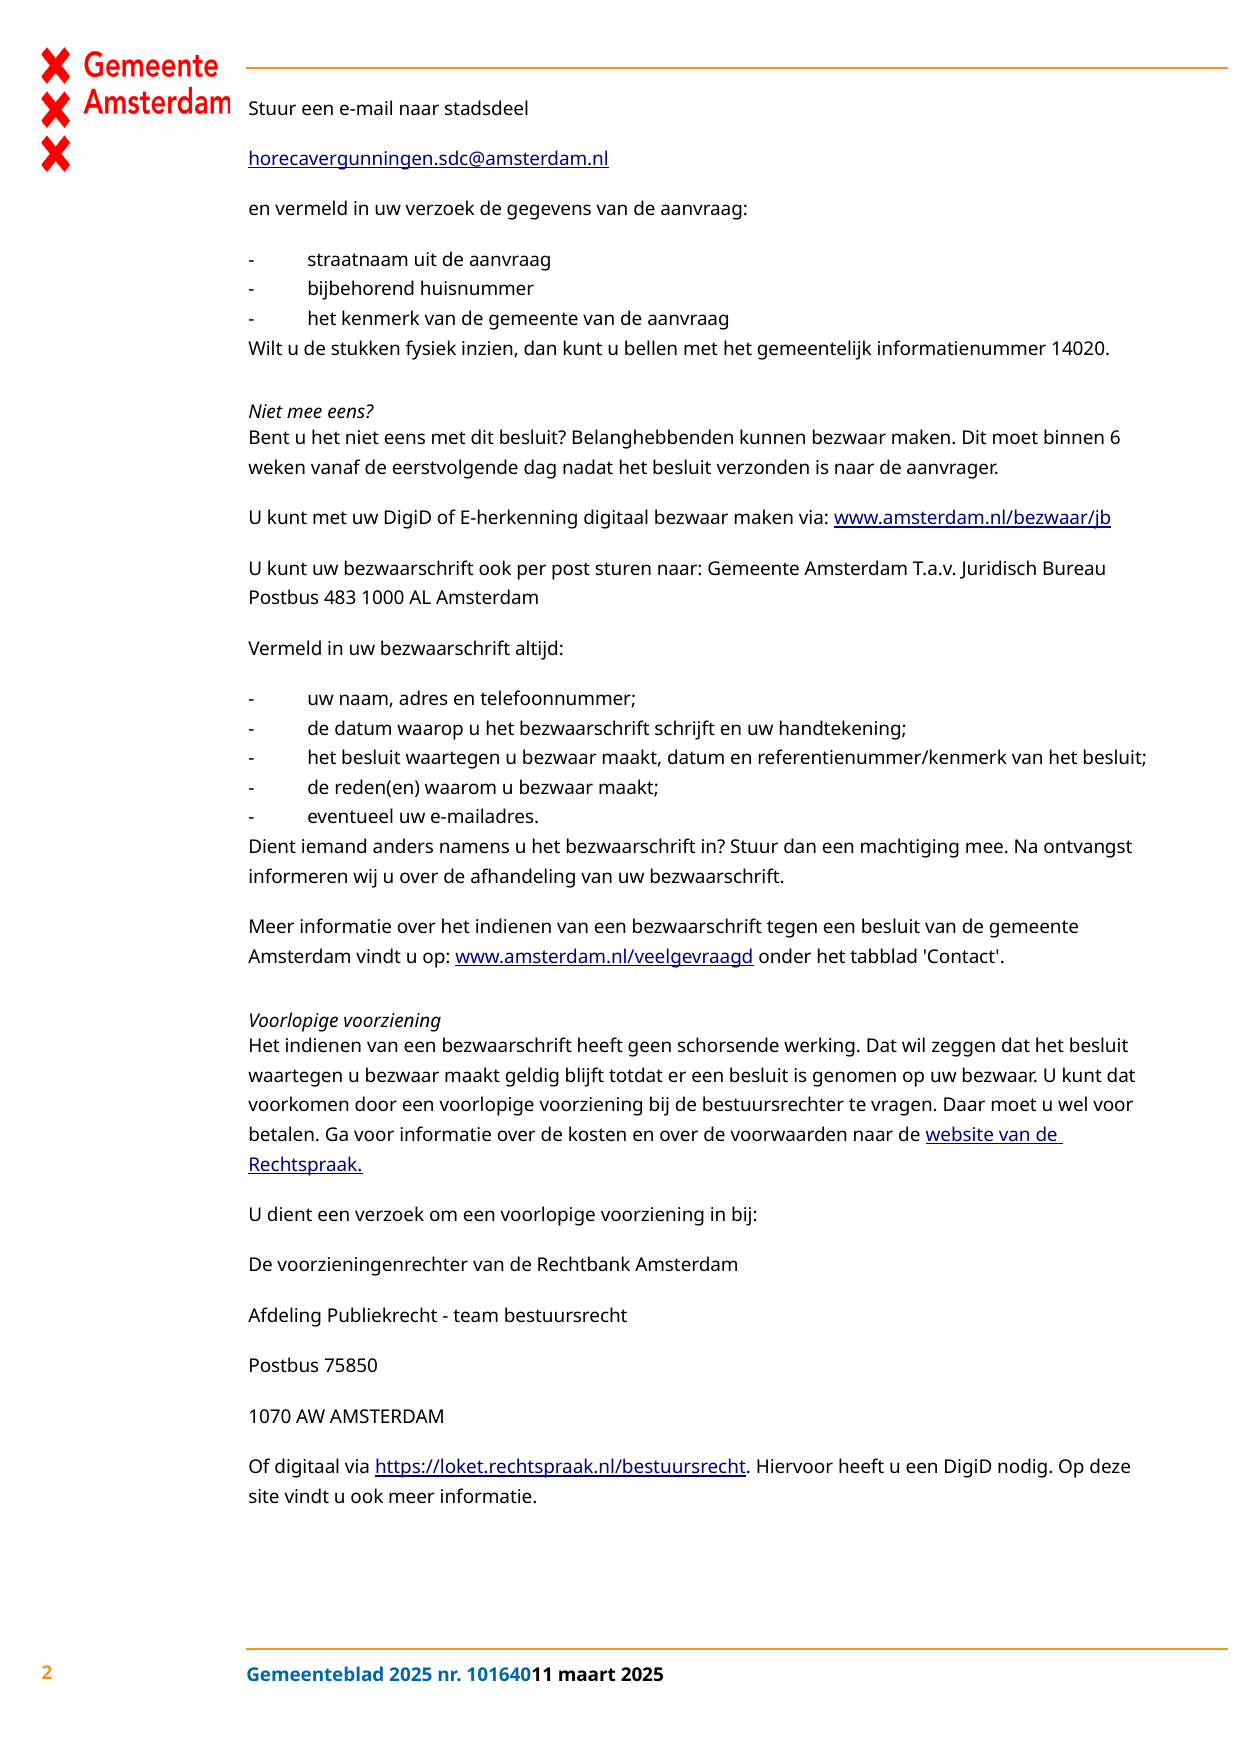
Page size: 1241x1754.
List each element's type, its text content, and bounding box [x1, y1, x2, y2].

text De voorzieningenrechter van de Rechtbank Amsterdam [248, 1252, 1152, 1277]
text Of digitaal via https://loket.rechtspraak.nl/bestuursrecht. Hiervoor heeft u een DigiD nodig. Op deze site vindt u ook meer informatie. [248, 1453, 1152, 1509]
text Afdeling Publiekrecht - team bestuursrecht [248, 1302, 1152, 1328]
picture [41, 47, 231, 172]
text Meer informatie over het indienen van een bezwaarschrift tegen een besluit van de gemeente Amsterdam vindt u op: www.amsterdam.nl/veelgevraagd onder het tabblad 'Contact'. [248, 913, 1152, 968]
list het kenmerk van de gemeente van de aanvraag [248, 305, 1152, 331]
list de datum waarop u het bezwaarschrift schrijft en uw handtekening; [248, 715, 1152, 741]
list bijbehorend huisnummer [248, 276, 1152, 301]
text Voorlopige voorziening [248, 1007, 1152, 1032]
text Vermeld in uw bezwaarschrift altijd: [248, 635, 1152, 661]
text Het indienen van een bezwaarschrift heeft geen schorsende werking. Dat wil zeggen dat het besluit waartegen u bezwaar maakt geldig blijft totdat er een besluit is genomen op uw bezwaar. U kunt dat voorkomen door een voorlopige voorziening bij de bestuursrechter te vragen. Daar moet u wel voor betalen. Ga voor informatie over de kosten en over de voorwaarden naar de website van de Rechtspraak. [248, 1032, 1152, 1177]
text U dient een verzoek om een voorlopige voorziening in bij: [248, 1201, 1152, 1227]
text Bent u het niet eens met dit besluit? Belanghebbenden kunnen bezwaar maken. Dit moet binnen 6 weken vanaf de eerstvolgende dag nadat het besluit verzonden is naar de aanvrager. [248, 424, 1152, 480]
list straatnaam uit de aanvraag [248, 246, 1152, 272]
text Niet mee eens? [248, 399, 1152, 424]
text Wilt u de stukken fysiek inzien, dan kunt u bellen met het gemeentelijk informatienummer 14020. [248, 335, 1152, 361]
text Postbus 75850 [248, 1352, 1152, 1378]
text 1070 AW AMSTERDAM [248, 1403, 1152, 1429]
text en vermeld in uw verzoek de gegevens van de aanvraag: [248, 196, 1152, 221]
text horecavergunningen.sdc@amsterdam.nl [248, 145, 1152, 171]
list het besluit waartegen u bezwaar maakt, datum en referentienummer/kenmerk van het besluit; [248, 744, 1152, 770]
text Dient iemand anders namens u het bezwaarschrift in? Stuur dan een machtiging mee. Na ontvangst informeren wij u over de afhandeling van uw bezwaarschrift. [248, 833, 1152, 888]
list eventueel uw e-mailadres. [248, 804, 1152, 829]
list uw naam, adres en telefoonnummer; [248, 685, 1152, 711]
list de reden(en) waarom u bezwaar maakt; [248, 774, 1152, 800]
text Stuur een e-mail naar stadsdeel [248, 95, 1152, 121]
text U kunt uw bezwaarschrift ook per post sturen naar: Gemeente Amsterdam T.a.v. Juridisch Bureau Postbus 483 1000 AL Amsterdam [248, 555, 1152, 610]
text U kunt met uw DigiD of E-herkenning digitaal bezwaar maken via: www.amsterdam.nl/bezwaar/jb [248, 504, 1152, 530]
